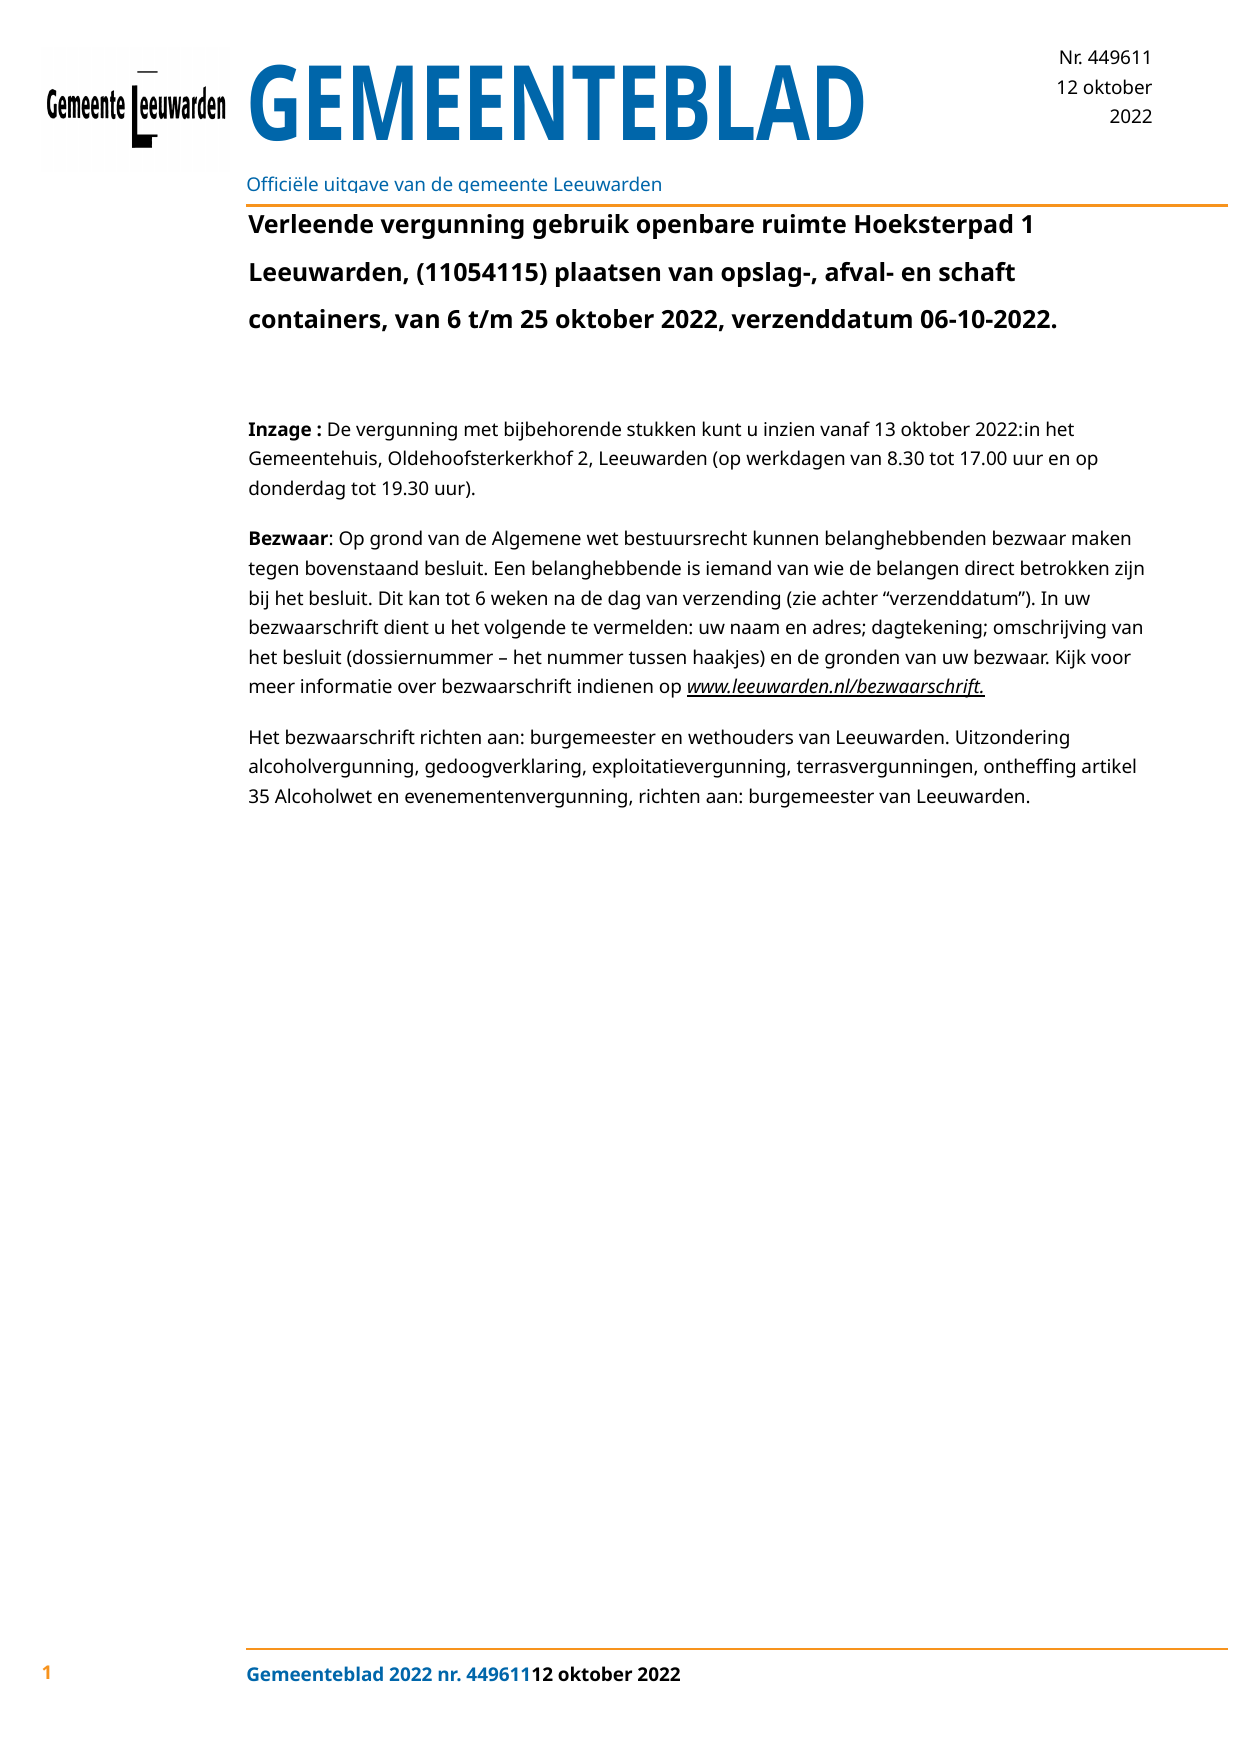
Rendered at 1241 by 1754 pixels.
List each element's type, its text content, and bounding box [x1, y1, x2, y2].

text Verleende vergunning gebruik openbare ruimte Hoeksterpad 1 Leeuwarden, (11054115) plaatsen van opslag-, afval- en schaft containers, van 6 t/m 25 oktober 2022, verzenddatum 06-10-2022. [248, 207, 1152, 336]
text Inzage : De vergunning met bijbehorende stukken kunt u inzien vanaf 13 oktober 2022:in het Gemeentehuis, Oldehoofsterkerkhof 2, Leeuwarden (op werkdagen van 8.30 tot 17.00 uur en op donderdag tot 19.30 uur). [248, 416, 1152, 501]
text Het bezwaarschrift richten aan: burgemeester en wethouders van Leeuwarden. Uitzondering alcoholvergunning, gedoogverklaring, exploitatievergunning, terrasvergunningen, ontheffing artikel 35 Alcoholwet en evenementenvergunning, richten aan: burgemeester van Leeuwarden. [248, 724, 1152, 809]
picture [41, 47, 231, 172]
text Bezwaar: Op grond van de Algemene wet bestuursrecht kunnen belanghebbenden bezwaar maken tegen bovenstaand besluit. Een belanghebbende is iemand van wie de belangen direct betrokken zijn bij het besluit. Dit kan tot 6 weken na de dag van verzending (zie achter “verzenddatum”). In uw bezwaarschrift dient u het volgende te vermelden: uw naam en adres; dagtekening; omschrijving van het besluit (dossiernummer – het nummer tussen haakjes) en de gronden van uw bezwaar. Kijk voor meer informatie over bezwaarschrift indienen op www.leeuwarden.nl/bezwaarschrift. [248, 526, 1152, 699]
